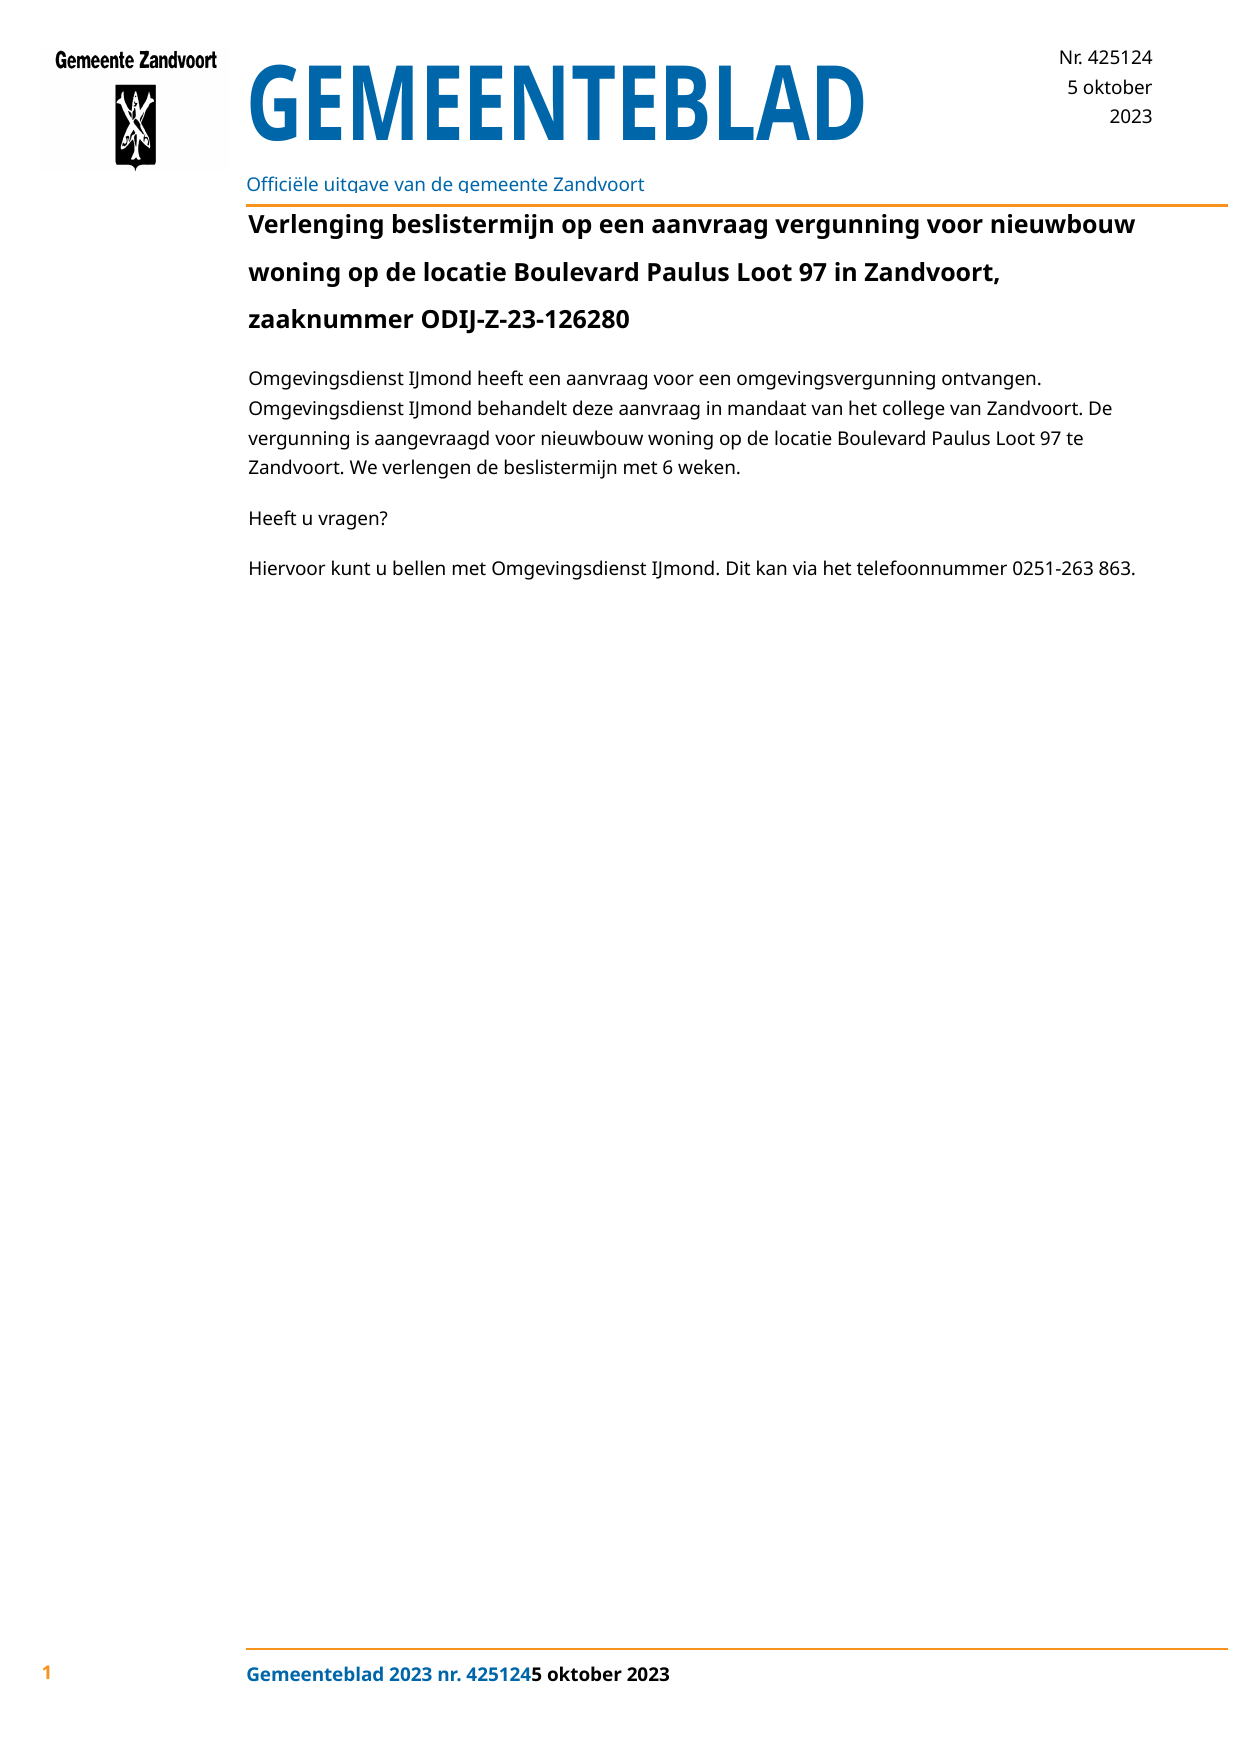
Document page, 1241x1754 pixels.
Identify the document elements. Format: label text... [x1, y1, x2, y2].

text Omgevingsdienst IJmond heeft een aanvraag voor een omgevingsvergunning ontvangen. Omgevingsdienst IJmond behandelt deze aanvraag in mandaat van het college van Zandvoort. De vergunning is aangevraagd voor nieuwbouw woning op de locatie Boulevard Paulus Loot 97 te Zandvoort. We verlengen de beslistermijn met 6 weken. [248, 366, 1152, 480]
picture [41, 47, 231, 172]
text Verlenging beslistermijn op een aanvraag vergunning voor nieuwbouw woning op de locatie Boulevard Paulus Loot 97 in Zandvoort, zaaknummer ODIJ-Z-23-126280 [248, 207, 1152, 336]
text Hiervoor kunt u bellen met Omgevingsdienst IJmond. Dit kan via het telefoonnummer 0251-263 863. [248, 555, 1152, 581]
text Heeft u vragen? [248, 505, 1152, 530]
